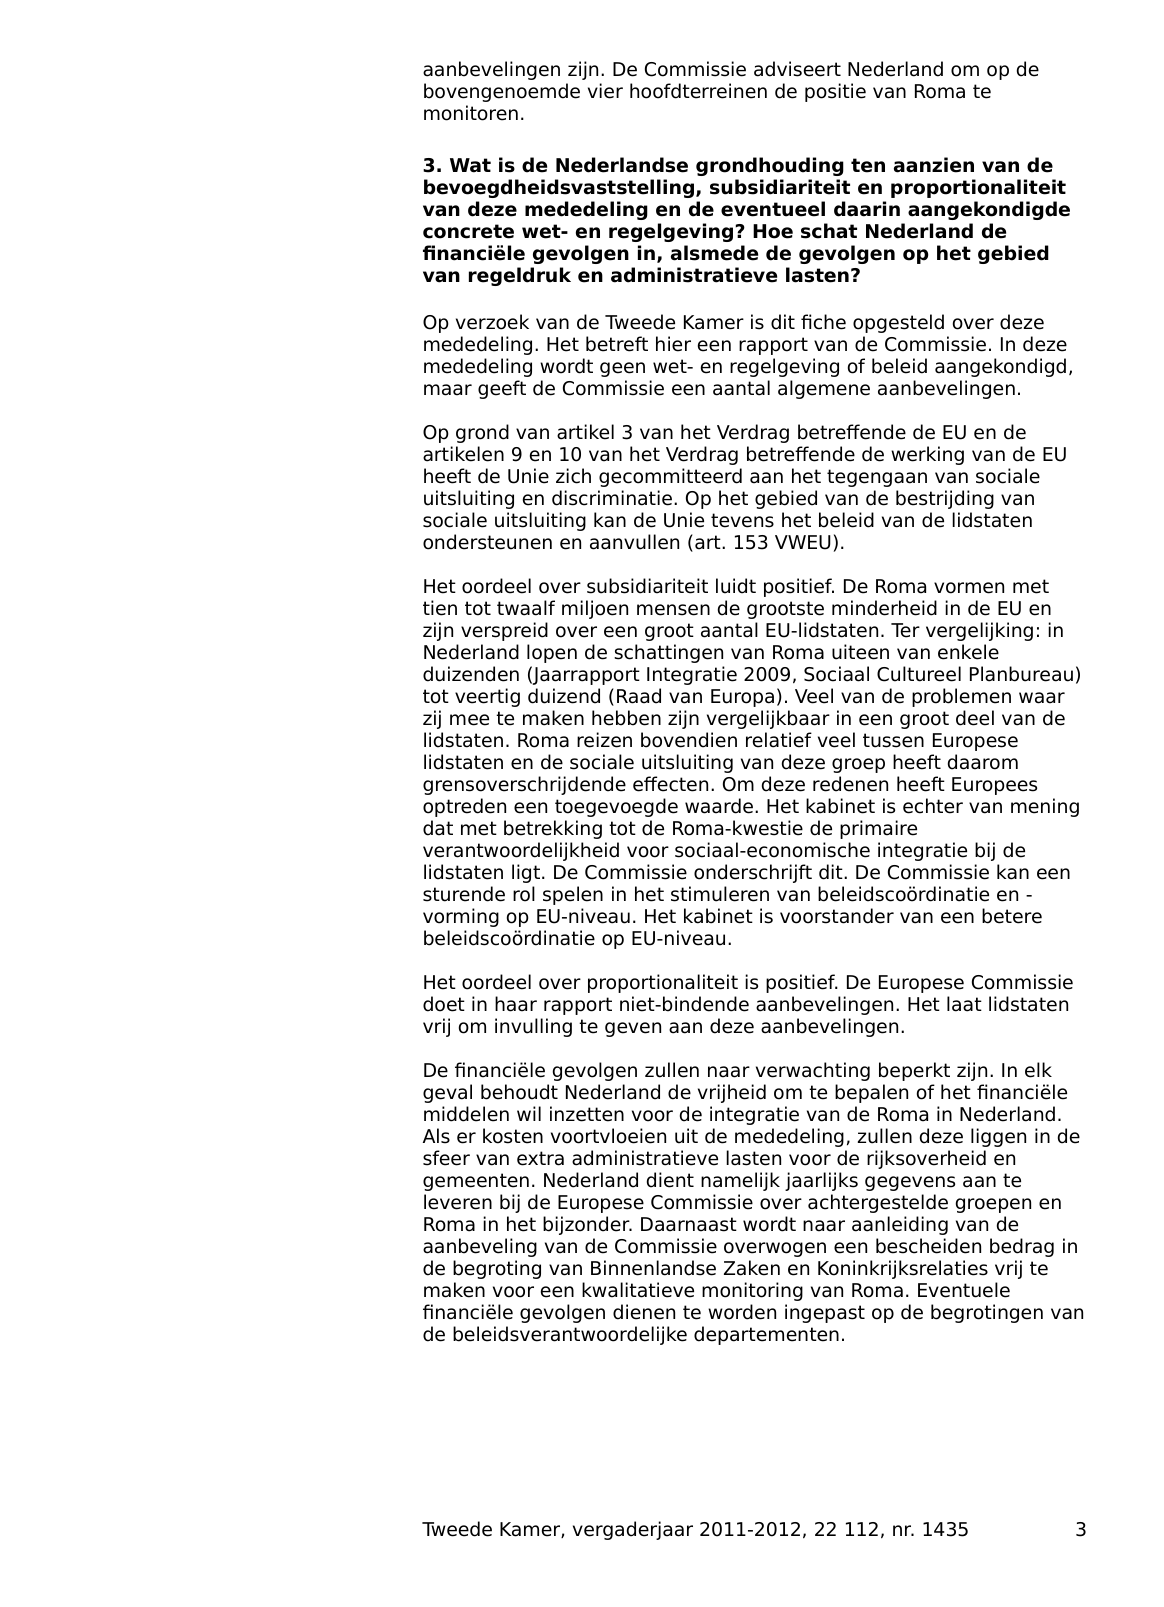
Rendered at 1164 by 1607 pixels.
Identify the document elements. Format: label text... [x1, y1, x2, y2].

text aanbevelingen zijn. De Commissie adviseert Nederland om op de bovengenoemde vier hoofdterreinen de positie van Roma te monitoren. [422, 59, 1087, 125]
subtitle 3. Wat is de Nederlandse grondhouding ten aanzien van de bevoegdheidsvaststelling, subsidiariteit en proportionaliteit van deze mededeling en de eventueel daarin aangekondigde concrete wet- en regelgeving? Hoe schat Nederland de financiële gevolgen in, alsmede de gevolgen op het gebied van regeldruk en administratieve lasten? [422, 155, 1087, 287]
text Het oordeel over subsidiariteit luidt positief. De Roma vormen met tien tot twaalf miljoen mensen de grootste minderheid in de EU en zijn verspreid over een groot aantal EU-lidstaten. Ter vergelijking: in Nederland lopen de schattingen van Roma uiteen van enkele duizenden (Jaarrapport Integratie 2009, Sociaal Cultureel Planbureau) tot veertig duizend (Raad van Europa). Veel van de problemen waar zij mee te maken hebben zijn vergelijkbaar in een groot deel van de lidstaten. Roma reizen bovendien relatief veel tussen Europese lidstaten en de sociale uitsluiting van deze groep heeft daarom grensoverschrijdende effecten. Om deze redenen heeft Europees optreden een toegevoegde waarde. Het kabinet is echter van mening dat met betrekking tot de Roma-kwestie de primaire verantwoordelijkheid voor sociaal-economische integratie bij de lidstaten ligt. De Commissie onderschrijft dit. De Commissie kan een sturende rol spelen in het stimuleren van beleidscoördinatie en -vorming op EU-niveau. Het kabinet is voorstander van een betere beleidscoördinatie op EU-niveau. [422, 576, 1087, 950]
text De financiële gevolgen zullen naar verwachting beperkt zijn. In elk geval behoudt Nederland de vrijheid om te bepalen of het financiële middelen wil inzetten voor de integratie van de Roma in Nederland. Als er kosten voortvloeien uit de mededeling, zullen deze liggen in de sfeer van extra administratieve lasten voor de rijksoverheid en gemeenten. Nederland dient namelijk jaarlijks gegevens aan te leveren bij de Europese Commissie over achtergestelde groepen en Roma in het bijzonder. Daarnaast wordt naar aanleiding van de aanbeveling van de Commissie overwogen een bescheiden bedrag in de begroting van Binnenlandse Zaken en Koninkrijksrelaties vrij te maken voor een kwalitatieve monitoring van Roma. Eventuele financiële gevolgen dienen te worden ingepast op de begrotingen van de beleidsverantwoordelijke departementen. [422, 1060, 1087, 1346]
text Op grond van artikel 3 van het Verdrag betreffende de EU en de artikelen 9 en 10 van het Verdrag betreffende de werking van de EU heeft de Unie zich gecommitteerd aan het tegengaan van sociale uitsluiting en discriminatie. Op het gebied van de bestrijding van sociale uitsluiting kan de Unie tevens het beleid van de lidstaten ondersteunen en aanvullen (art. 153 VWEU). [422, 422, 1087, 554]
text Op verzoek van de Tweede Kamer is dit fiche opgesteld over deze mededeling. Het betreft hier een rapport van de Commissie. In deze mededeling wordt geen wet- en regelgeving of beleid aangekondigd, maar geeft de Commissie een aantal algemene aanbevelingen. [422, 312, 1087, 400]
text Het oordeel over proportionaliteit is positief. De Europese Commissie doet in haar rapport niet-bindende aanbevelingen. Het laat lidstaten vrij om invulling te geven aan deze aanbevelingen. [422, 972, 1087, 1038]
